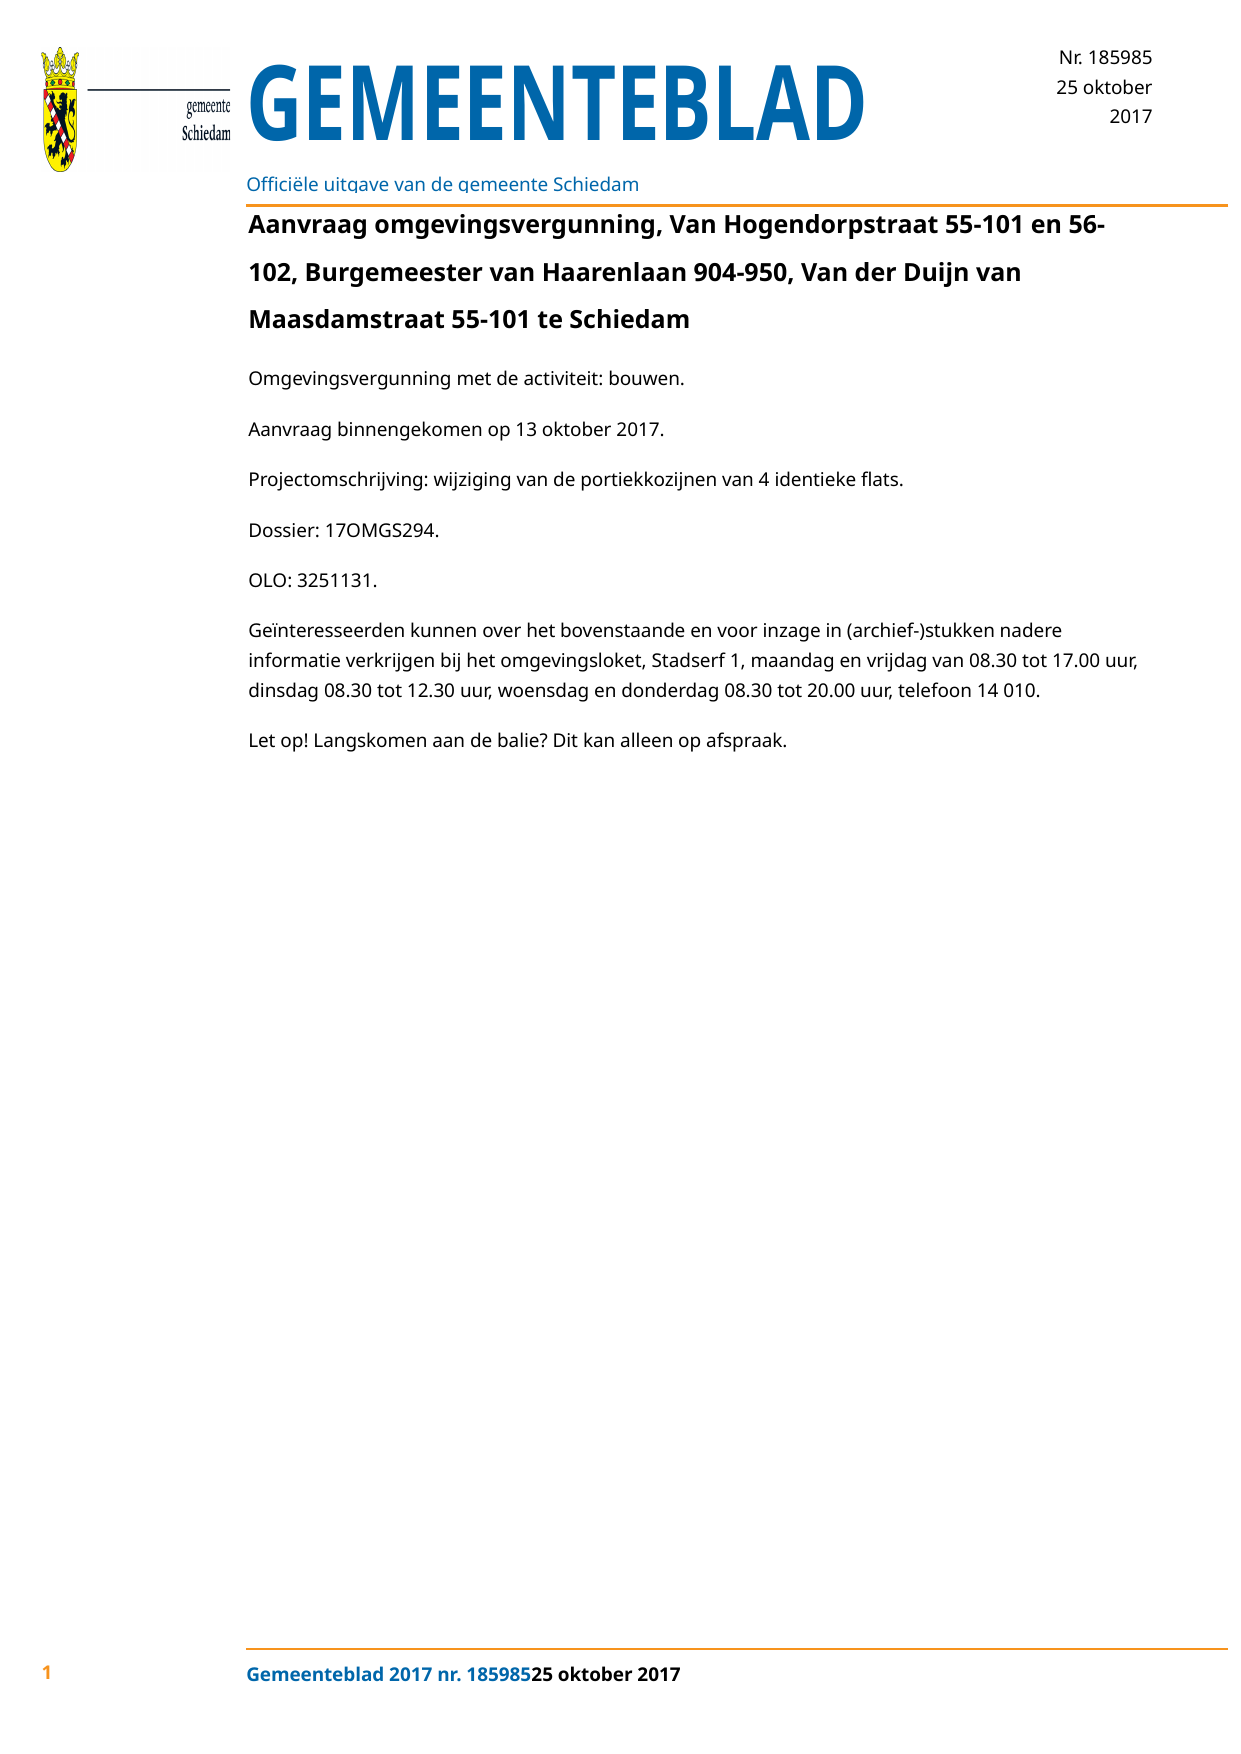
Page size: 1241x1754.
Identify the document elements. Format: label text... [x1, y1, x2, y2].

text Omgevingsvergunning met de activiteit: bouwen. [248, 366, 1152, 391]
text Let op! Langskomen aan de balie? Dit kan alleen op afspraak. [248, 727, 1152, 753]
picture [41, 47, 231, 172]
text Geïnteresseerden kunnen over het bovenstaande en voor inzage in (archief-)stukken nadere informatie verkrijgen bij het omgevingsloket, Stadserf 1, maandag en vrijdag van 08.30 tot 17.00 uur, dinsdag 08.30 tot 12.30 uur, woensdag en donderdag 08.30 tot 20.00 uur, telefoon 14 010. [248, 618, 1152, 702]
text Dossier: 17OMGS294. [248, 517, 1152, 542]
text Aanvraag binnengekomen op 13 oktober 2017. [248, 416, 1152, 442]
text Projectomschrijving: wijziging van de portiekkozijnen van 4 identieke flats. [248, 466, 1152, 492]
text Aanvraag omgevingsvergunning, Van Hogendorpstraat 55-101 en 56-102, Burgemeester van Haarenlaan 904-950, Van der Duijn van Maasdamstraat 55-101 te Schiedam [248, 207, 1152, 336]
text OLO: 3251131. [248, 567, 1152, 593]
